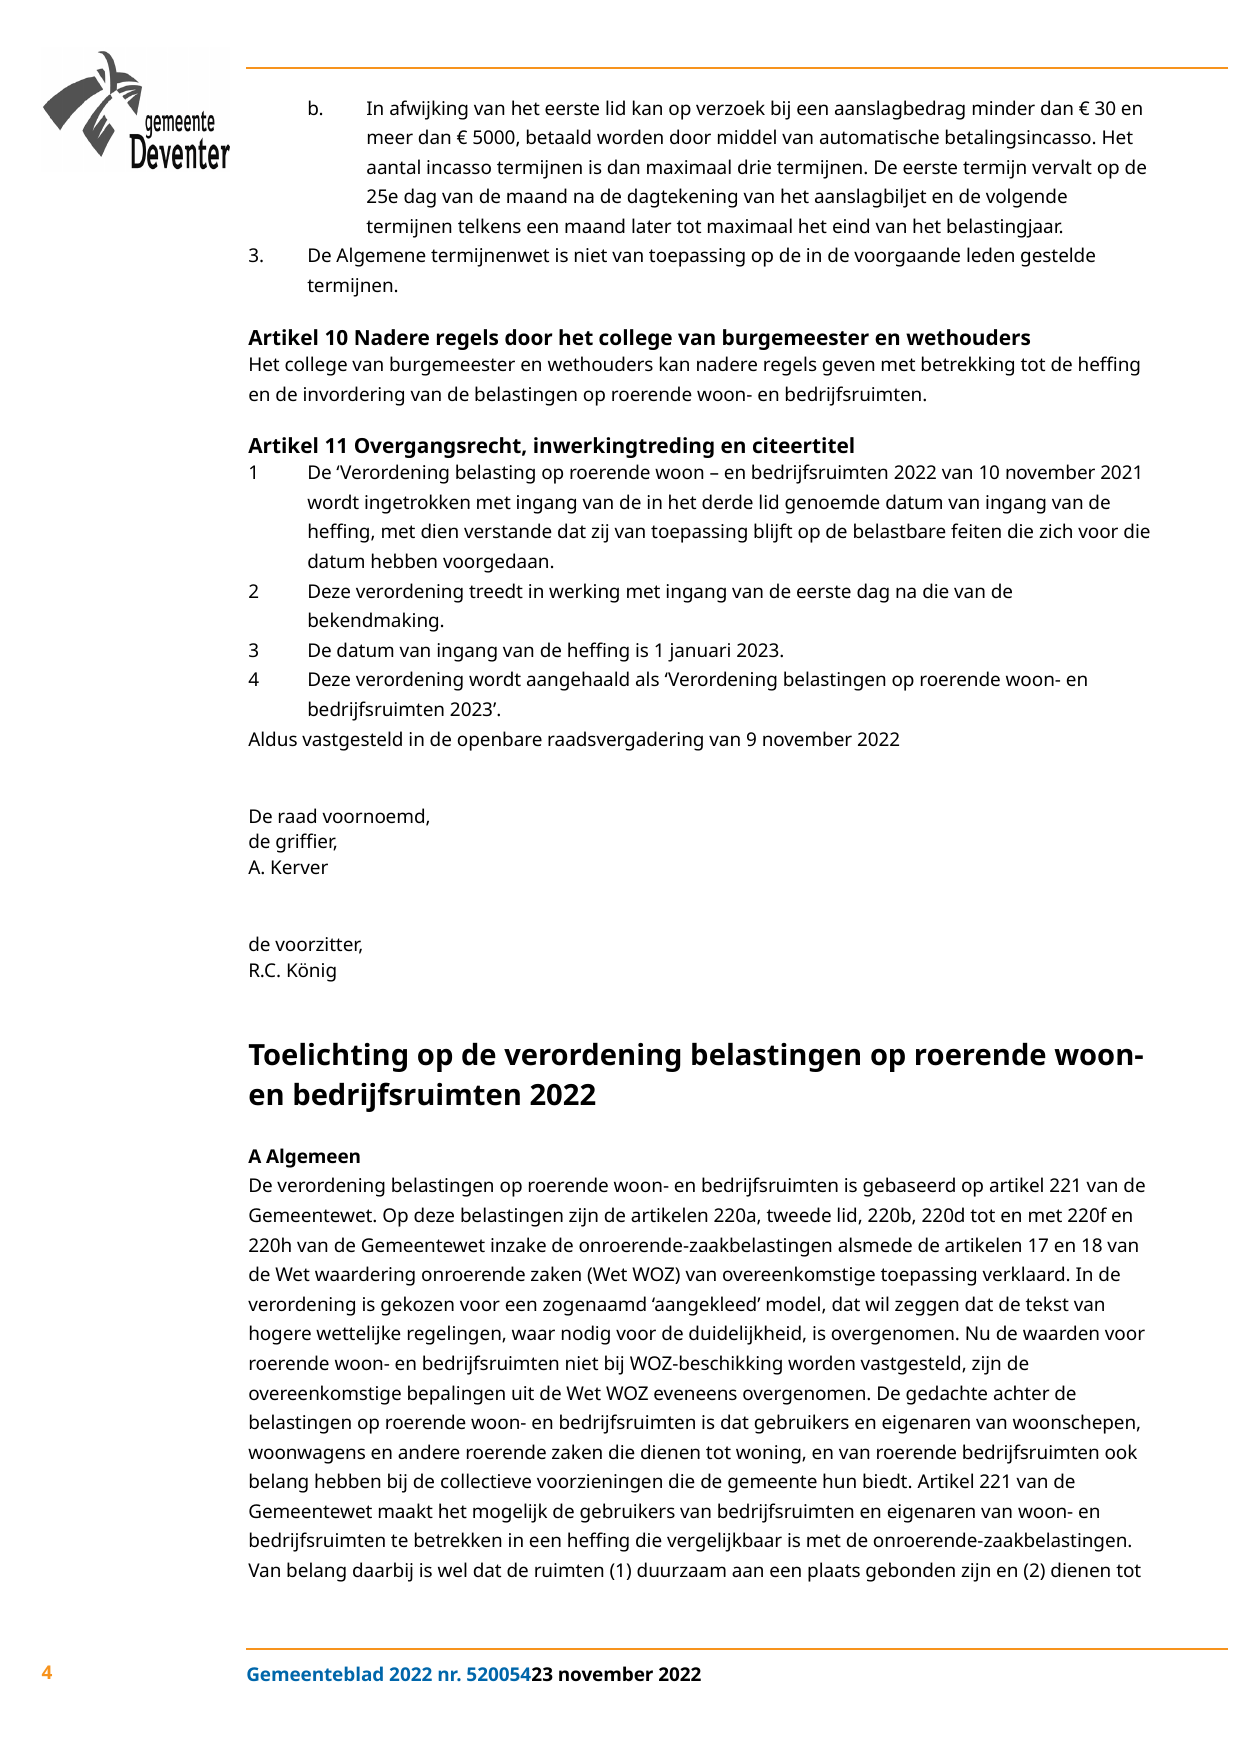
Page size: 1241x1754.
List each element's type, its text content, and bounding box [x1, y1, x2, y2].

text De verordening belastingen op roerende woon- en bedrijfsruimten is gebaseerd op artikel 221 van de Gemeentewet. Op deze belastingen zijn de artikelen 220a, tweede lid, 220b, 220d tot en met 220f en 220h van de Gemeentewet inzake de onroerende-zaakbelastingen alsmede de artikelen 17 en 18 van de Wet waardering onroerende zaken (Wet WOZ) van overeenkomstige toepassing verklaard. In de verordening is gekozen voor een zogenaamd ‘aangekleed’ model, dat wil zeggen dat de tekst van hogere wettelijke regelingen, waar nodig voor de duidelijkheid, is overgenomen. Nu de waarden voor roerende woon- en bedrijfsruimten niet bij WOZ-beschikking worden vastgesteld, zijn de overeenkomstige bepalingen uit de Wet WOZ eveneens overgenomen. De gedachte achter de belastingen op roerende woon- en bedrijfsruimten is dat gebruikers en eigenaren van woonschepen, woonwagens en andere roerende zaken die dienen tot woning, en van roerende bedrijfsruimten ook belang hebben bij de collectieve voorzieningen die de gemeente hun biedt. Artikel 221 van de Gemeentewet maakt het mogelijk de gebruikers van bedrijfsruimten en eigenaren van woon- en bedrijfsruimten te betrekken in een heffing die vergelijkbaar is met de onroerende-zaakbelastingen. Van belang daarbij is wel dat de ruimten (1) duurzaam aan een plaats gebonden zijn en (2) dienen tot [248, 1173, 1152, 1583]
text Aldus vastgesteld in de openbare raadsvergadering van 9 november 2022 [248, 726, 1152, 752]
text Artikel 11 Overgangsrecht, inwerkingtreding en citeertitel [248, 431, 1152, 459]
list Deze verordening treedt in werking met ingang van de eerste dag na die van de bekendmaking. [248, 578, 1152, 633]
list De datum van ingang van de heffing is 1 januari 2023. [248, 637, 1152, 663]
text A. Kerver [248, 854, 1152, 880]
text Toelichting op de verordening belastingen op roerende woon- en bedrijfsruimten 2022 [248, 1034, 1152, 1114]
picture [41, 47, 231, 172]
text De raad voornoemd, [248, 803, 1152, 829]
text de voorzitter, [248, 932, 1152, 957]
list De Algemene termijnenwet is niet van toepassing op de in de voorgaande leden gestelde termijnen. [248, 243, 1152, 298]
list In afwijking van het eerste lid kan op verzoek bij een aanslagbedrag minder dan € 30 en meer dan € 5000, betaald worden door middel van automatische betalingsincasso. Het aantal incasso termijnen is dan maximaal drie termijnen. De eerste termijn vervalt op de 25e dag van de maand na de dagtekening van het aanslagbiljet en de volgende termijnen telkens een maand later tot maximaal het eind van het belastingjaar. [307, 95, 1152, 239]
text A Algemeen [248, 1143, 1152, 1169]
list Deze verordening wordt aangehaald als ‘Verordening belastingen op roerende woon- en bedrijfsruimten 2023’. [248, 667, 1152, 722]
text de griffier, [248, 829, 1152, 854]
text Het college van burgemeester en wethouders kan nadere regels geven met betrekking tot de heffing en de invordering van de belastingen op roerende woon- en bedrijfsruimten. [248, 351, 1152, 406]
list De ‘Verordening belasting op roerende woon – en bedrijfsruimten 2022 van 10 november 2021 wordt ingetrokken met ingang van de in het derde lid genoemde datum van ingang van de heffing, met dien verstande dat zij van toepassing blijft op de belastbare feiten die zich voor die datum hebben voorgedaan. [248, 459, 1152, 574]
text Artikel 10 Nadere regels door het college van burgemeester en wethouders [248, 323, 1152, 351]
text R.C. König [248, 957, 1152, 983]
